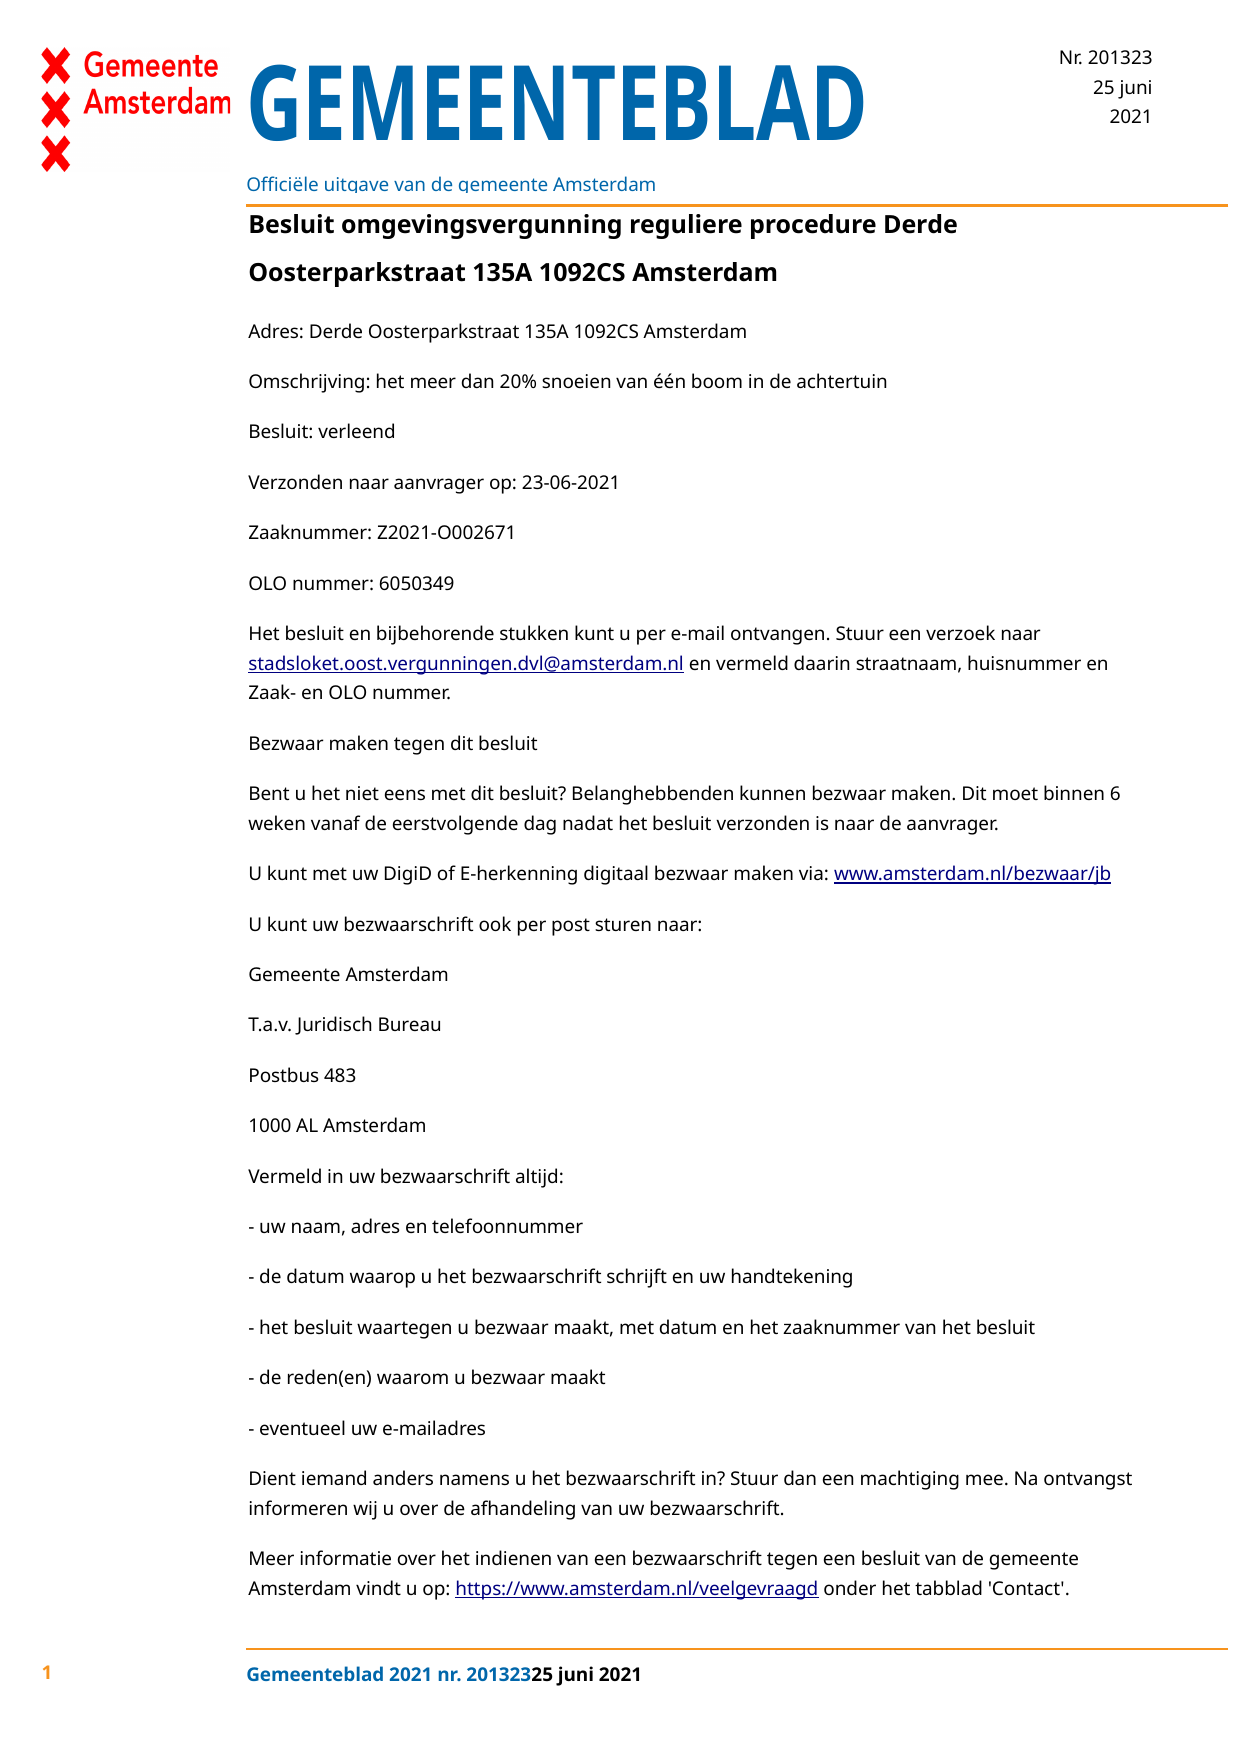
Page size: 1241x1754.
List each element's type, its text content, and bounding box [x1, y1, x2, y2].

text OLO nummer: 6050349 [248, 570, 1152, 596]
text Meer informatie over het indienen van een bezwaarschrift tegen een besluit van de gemeente Amsterdam vindt u op: https://www.amsterdam.nl/veelgevraagd onder het tabblad 'Contact'. [248, 1545, 1152, 1601]
text Besluit: verleend [248, 419, 1152, 444]
picture [41, 47, 231, 172]
text - de reden(en) waarom u bezwaar maakt [248, 1364, 1152, 1390]
text T.a.v. Juridisch Bureau [248, 1012, 1152, 1037]
text Adres: Derde Oosterparkstraat 135A 1092CS Amsterdam [248, 318, 1152, 344]
text - uw naam, adres en telefoonnummer [248, 1213, 1152, 1239]
text Bezwaar maken tegen dit besluit [248, 730, 1152, 756]
text Het besluit en bijbehorende stukken kunt u per e-mail ontvangen. Stuur een verzoek naar stadsloket.oost.vergunningen.dvl@amsterdam.nl en vermeld daarin straatnaam, huisnummer en Zaak- en OLO nummer. [248, 620, 1152, 705]
text Bent u het niet eens met dit besluit? Belanghebbenden kunnen bezwaar maken. Dit moet binnen 6 weken vanaf de eerstvolgende dag nadat het besluit verzonden is naar de aanvrager. [248, 780, 1152, 836]
text Postbus 483 [248, 1062, 1152, 1088]
text Verzonden naar aanvrager op: 23-06-2021 [248, 469, 1152, 495]
text - de datum waarop u het bezwaarschrift schrijft en uw handtekening [248, 1264, 1152, 1289]
text Dient iemand anders namens u het bezwaarschrift in? Stuur dan een machtiging mee. Na ontvangst informeren wij u over de afhandeling van uw bezwaarschrift. [248, 1465, 1152, 1521]
text Besluit omgevingsvergunning reguliere procedure Derde Oosterparkstraat 135A 1092CS Amsterdam [248, 207, 1152, 288]
text 1000 AL Amsterdam [248, 1112, 1152, 1138]
text Vermeld in uw bezwaarschrift altijd: [248, 1163, 1152, 1189]
text Zaaknummer: Z2021-O002671 [248, 519, 1152, 545]
text - eventueel uw e-mailadres [248, 1415, 1152, 1441]
text U kunt uw bezwaarschrift ook per post sturen naar: [248, 911, 1152, 937]
text Gemeente Amsterdam [248, 961, 1152, 987]
text Omschrijving: het meer dan 20% snoeien van één boom in de achtertuin [248, 368, 1152, 394]
text - het besluit waartegen u bezwaar maakt, met datum en het zaaknummer van het besluit [248, 1314, 1152, 1340]
text U kunt met uw DigiD of E-herkenning digitaal bezwaar maken via: www.amsterdam.nl/bezwaar/jb [248, 860, 1152, 886]
